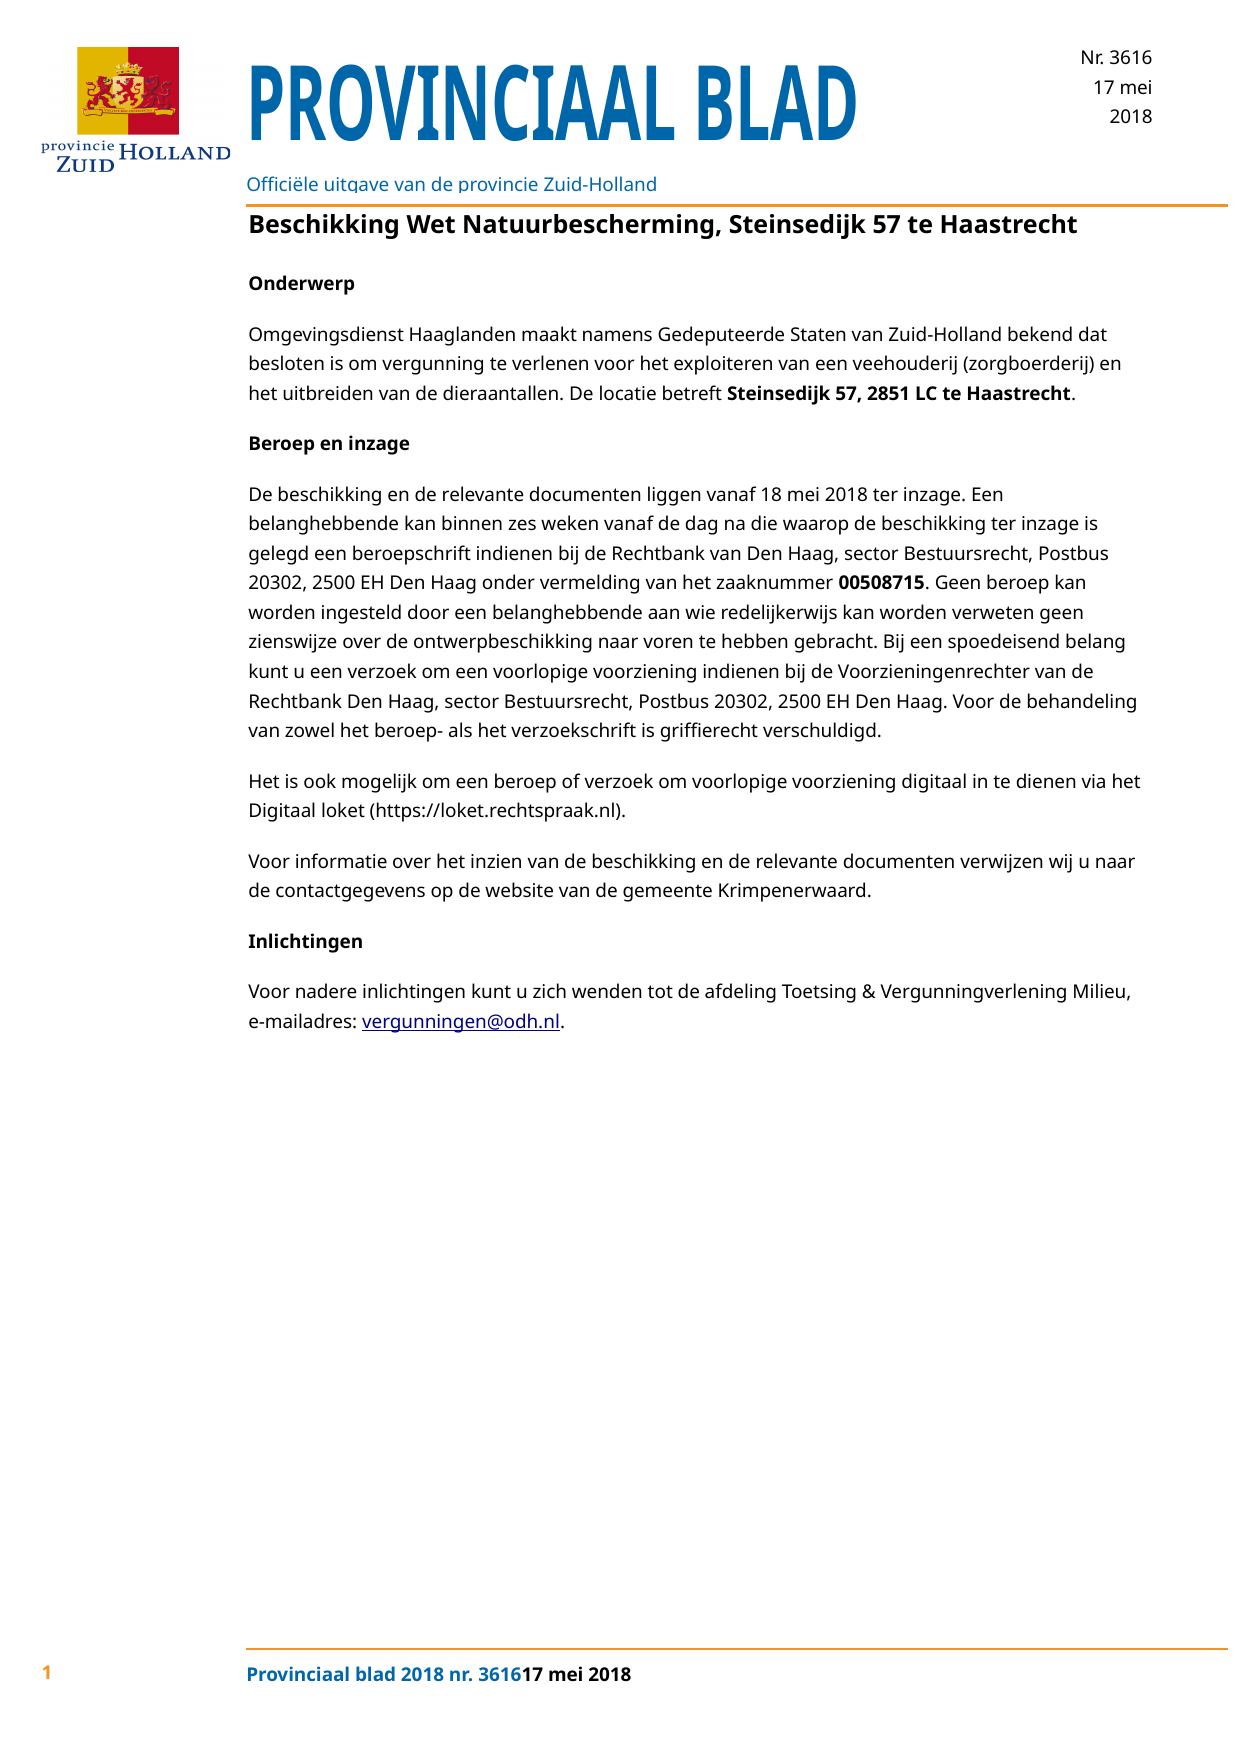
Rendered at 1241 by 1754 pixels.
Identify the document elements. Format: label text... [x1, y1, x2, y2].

text Voor informatie over het inzien van de beschikking en de relevante documenten verwijzen wij u naar de contactgegevens op de website van de gemeente Krimpenerwaard. [248, 848, 1152, 903]
text Beroep en inzage [248, 430, 1152, 456]
text Voor nadere inlichtingen kunt u zich wenden tot de afdeling Toetsing & Vergunningverlening Milieu, e-mailadres: vergunningen@odh.nl. [248, 978, 1152, 1033]
text Het is ook mogelijk om een beroep of verzoek om voorlopige voorziening digitaal in te dienen via het Digitaal loket (https://loket.rechtspraak.nl). [248, 768, 1152, 823]
text De beschikking en de relevante documenten liggen vanaf 18 mei 2018 ter inzage. Een belanghebbende kan binnen zes weken vanaf de dag na die waarop de beschikking ter inzage is gelegd een beroepschrift indienen bij de Rechtbank van Den Haag, sector Bestuursrecht, Postbus 20302, 2500 EH Den Haag onder vermelding van het zaaknummer 00508715. Geen beroep kan worden ingesteld door een belanghebbende aan wie redelijkerwijs kan worden verweten geen zienswijze over de ontwerpbeschikking naar voren te hebben gebracht. Bij een spoedeisend belang kunt u een verzoek om een voorlopige voorziening indienen bij de Voorzieningenrechter van de Rechtbank Den Haag, sector Bestuursrecht, Postbus 20302, 2500 EH Den Haag. Voor de behandeling van zowel het beroep- als het verzoekschrift is griffierecht verschuldigd. [248, 481, 1152, 743]
text Onderwerp [248, 270, 1152, 296]
text Beschikking Wet Natuurbescherming, Steinsedijk 57 te Haastrecht [248, 207, 1152, 241]
text Omgevingsdienst Haaglanden maakt namens Gedeputeerde Staten van Zuid-Holland bekend dat besloten is om vergunning te verlenen voor het exploiteren van een veehouderij (zorgboerderij) en het uitbreiden van de dieraantallen. De locatie betreft Steinsedijk 57, 2851 LC te Haastrecht. [248, 321, 1152, 406]
picture [41, 47, 231, 172]
text Inlichtingen [248, 928, 1152, 953]
